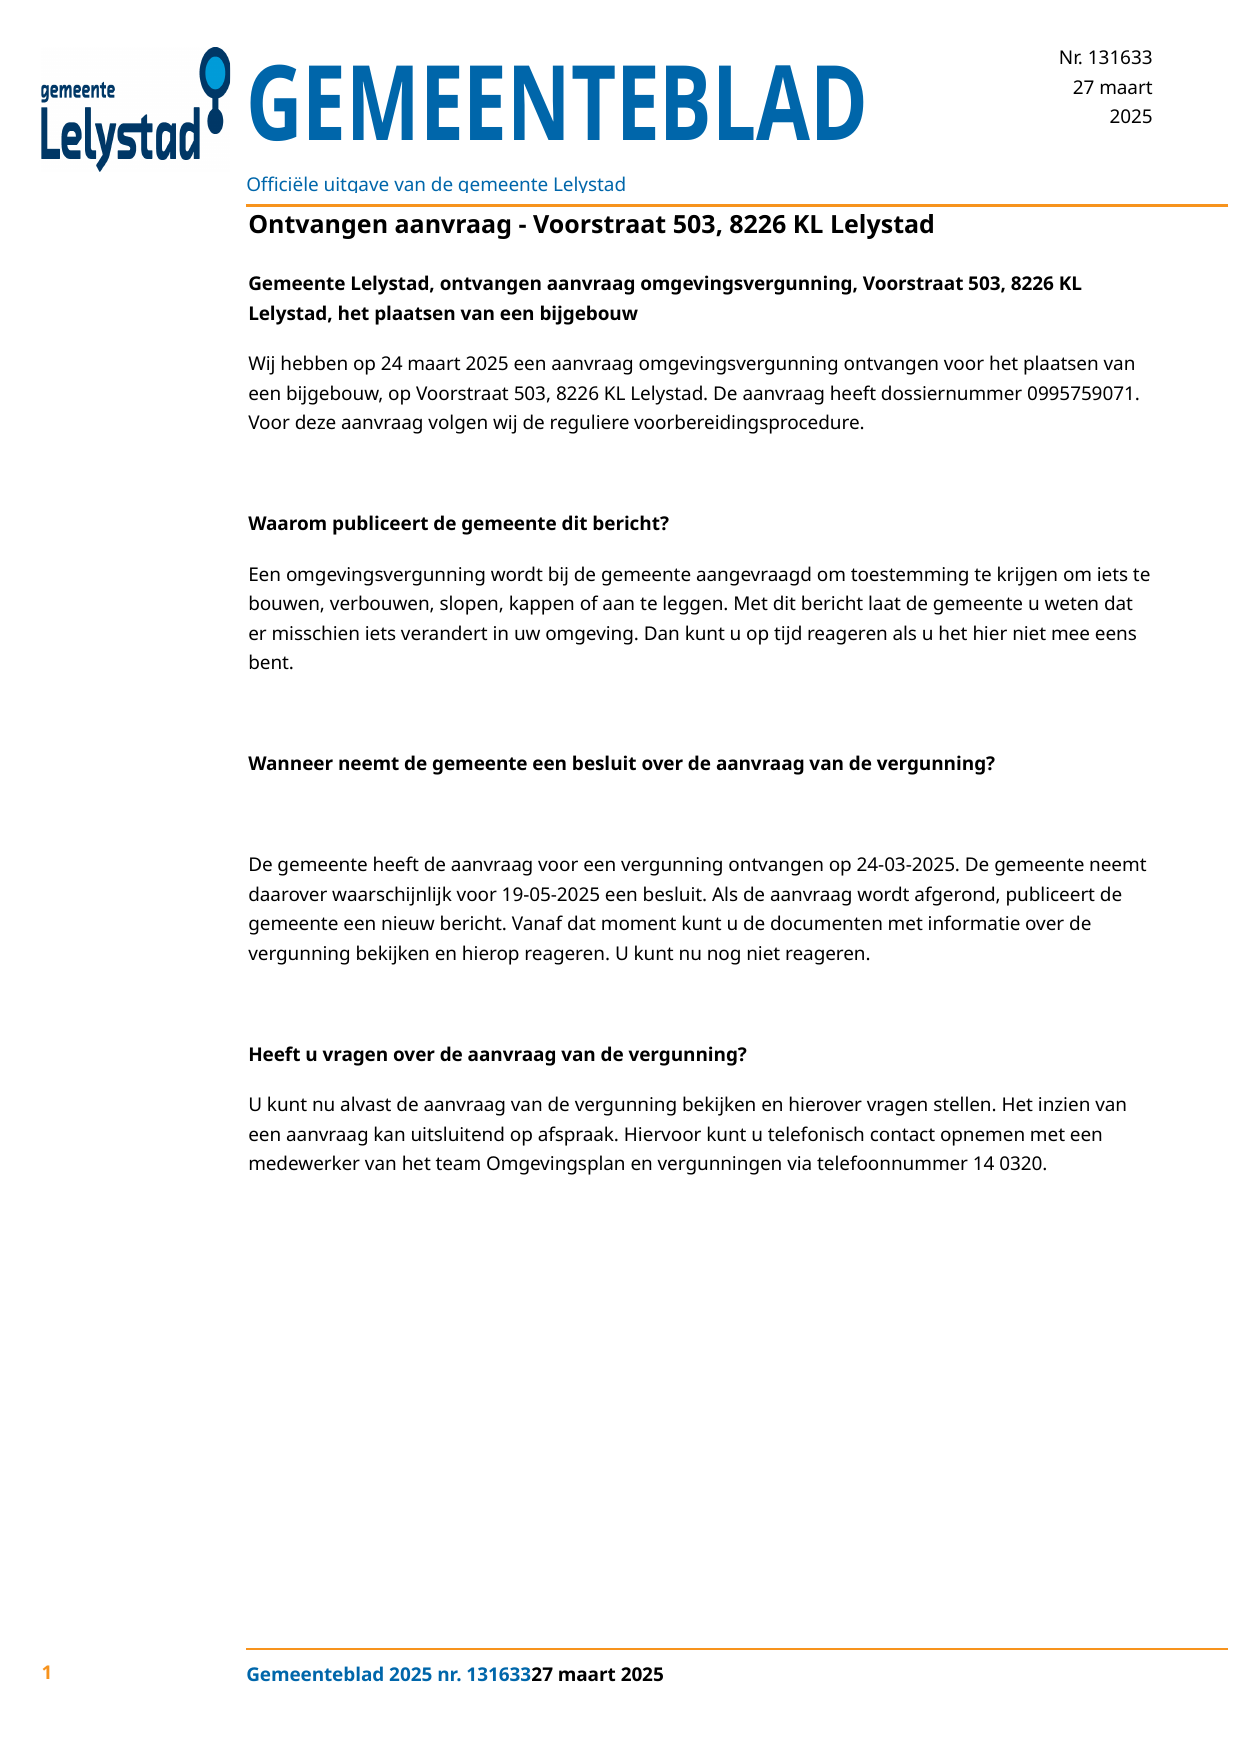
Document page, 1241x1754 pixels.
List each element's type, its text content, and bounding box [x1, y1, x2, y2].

text Wanneer neemt de gemeente een besluit over de aanvraag van de vergunning? [248, 750, 1152, 776]
text Waarom publiceert de gemeente dit bericht? [248, 510, 1152, 536]
text Ontvangen aanvraag - Voorstraat 503, 8226 KL Lelystad [248, 207, 1152, 241]
text Wij hebben op 24 maart 2025 een aanvraag omgevingsvergunning ontvangen voor het plaatsen van een bijgebouw, op Voorstraat 503, 8226 KL Lelystad. De aanvraag heeft dossiernummer 0995759071. Voor deze aanvraag volgen wij de reguliere voorbereidingsprocedure. [248, 350, 1152, 435]
text Gemeente Lelystad, ontvangen aanvraag omgevingsvergunning, Voorstraat 503, 8226 KL Lelystad, het plaatsen van een bijgebouw [248, 270, 1152, 326]
picture [41, 47, 231, 172]
text Een omgevingsvergunning wordt bij de gemeente aangevraagd om toestemming te krijgen om iets te bouwen, verbouwen, slopen, kappen of aan te leggen. Met dit bericht laat de gemeente u weten dat er misschien iets verandert in uw omgeving. Dan kunt u op tijd reageren als u het hier niet mee eens bent. [248, 561, 1152, 675]
text U kunt nu alvast de aanvraag van de vergunning bekijken en hierover vragen stellen. Het inzien van een aanvraag kan uitsluitend op afspraak. Hiervoor kunt u telefonisch contact opnemen met een medewerker van het team Omgevingsplan en vergunningen via telefoonnummer 14 0320. [248, 1091, 1152, 1176]
text Heeft u vragen over de aanvraag van de vergunning? [248, 1041, 1152, 1066]
text De gemeente heeft de aanvraag voor een vergunning ontvangen op 24-03-2025. De gemeente neemt daarover waarschijnlijk voor 19-05-2025 een besluit. Als de aanvraag wordt afgerond, publiceert de gemeente een nieuw bericht. Vanaf dat moment kunt u de documenten met informatie over de vergunning bekijken en hierop reageren. U kunt nu nog niet reageren. [248, 851, 1152, 966]
